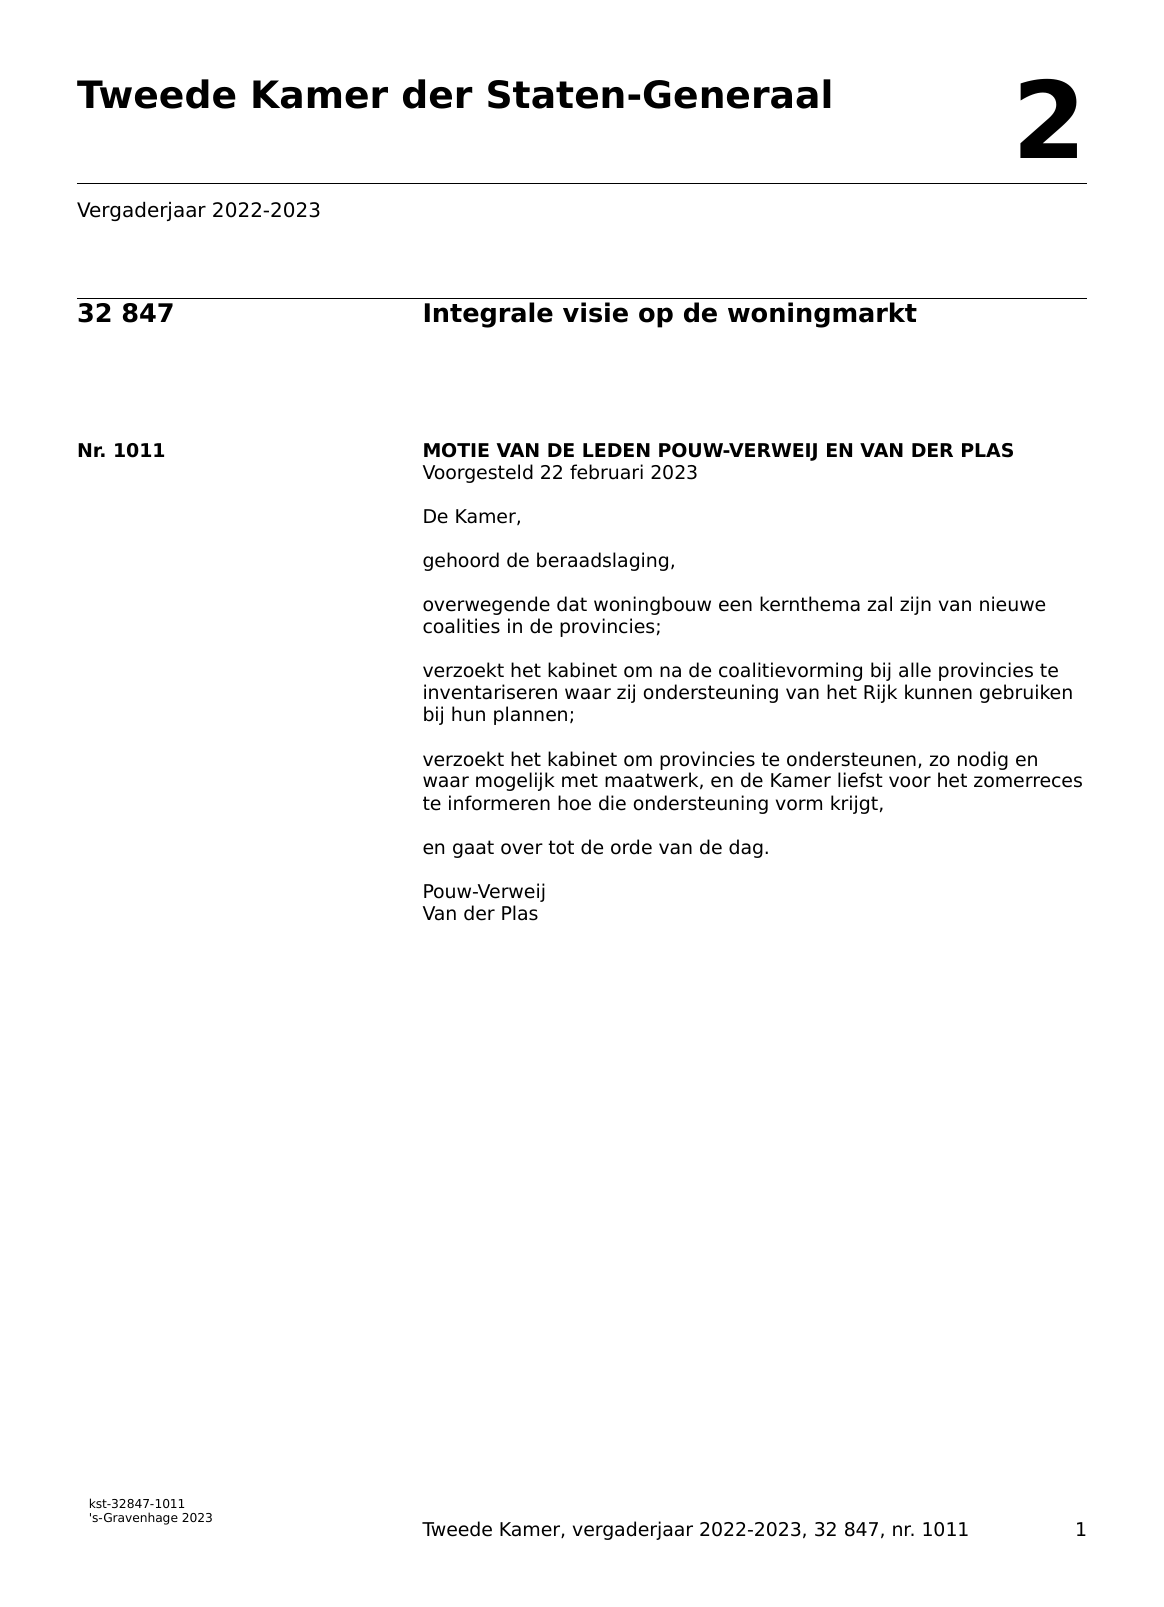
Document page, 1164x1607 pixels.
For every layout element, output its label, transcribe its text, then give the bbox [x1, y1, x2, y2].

text en gaat over tot de orde van de dag. [422, 837, 1087, 858]
table_header 2 [886, 59, 1087, 183]
text verzoekt het kabinet om na de coalitievorming bij alle provincies te inventariseren waar zij ondersteuning van het Rijk kunnen gebruiken bij hun plannen; [422, 660, 1087, 726]
subtitle Nr. 1011 MOTIE VAN DE LEDEN POUW-VERWEIJ EN VAN DER PLAS [77, 440, 1087, 462]
text verzoekt het kabinet om provincies te ondersteunen, zo nodig en waar mogelijk met maatwerk, en de Kamer liefst voor het zomerreces te informeren hoe die ondersteuning vorm krijgt, [422, 748, 1087, 814]
table_cell Vergaderjaar 2022-2023 [77, 184, 1087, 298]
text De Kamer, [422, 506, 1087, 528]
subtitle 32 847 Integrale visie op de woningmarkt [77, 299, 1087, 329]
text kst-32847-1011 [88, 1497, 323, 1511]
text Voorgesteld 22 februari 2023 [422, 462, 1087, 484]
text 's-Gravenhage 2023 [88, 1511, 323, 1525]
text Van der Plas [422, 903, 1087, 925]
text gehoord de beraadslaging, [422, 550, 1087, 572]
text Pouw-Verweij [422, 881, 1087, 903]
table_header Tweede Kamer der Staten-Generaal [77, 59, 886, 183]
text overwegende dat woningbouw een kernthema zal zijn van nieuwe coalities in de provincies; [422, 594, 1087, 638]
